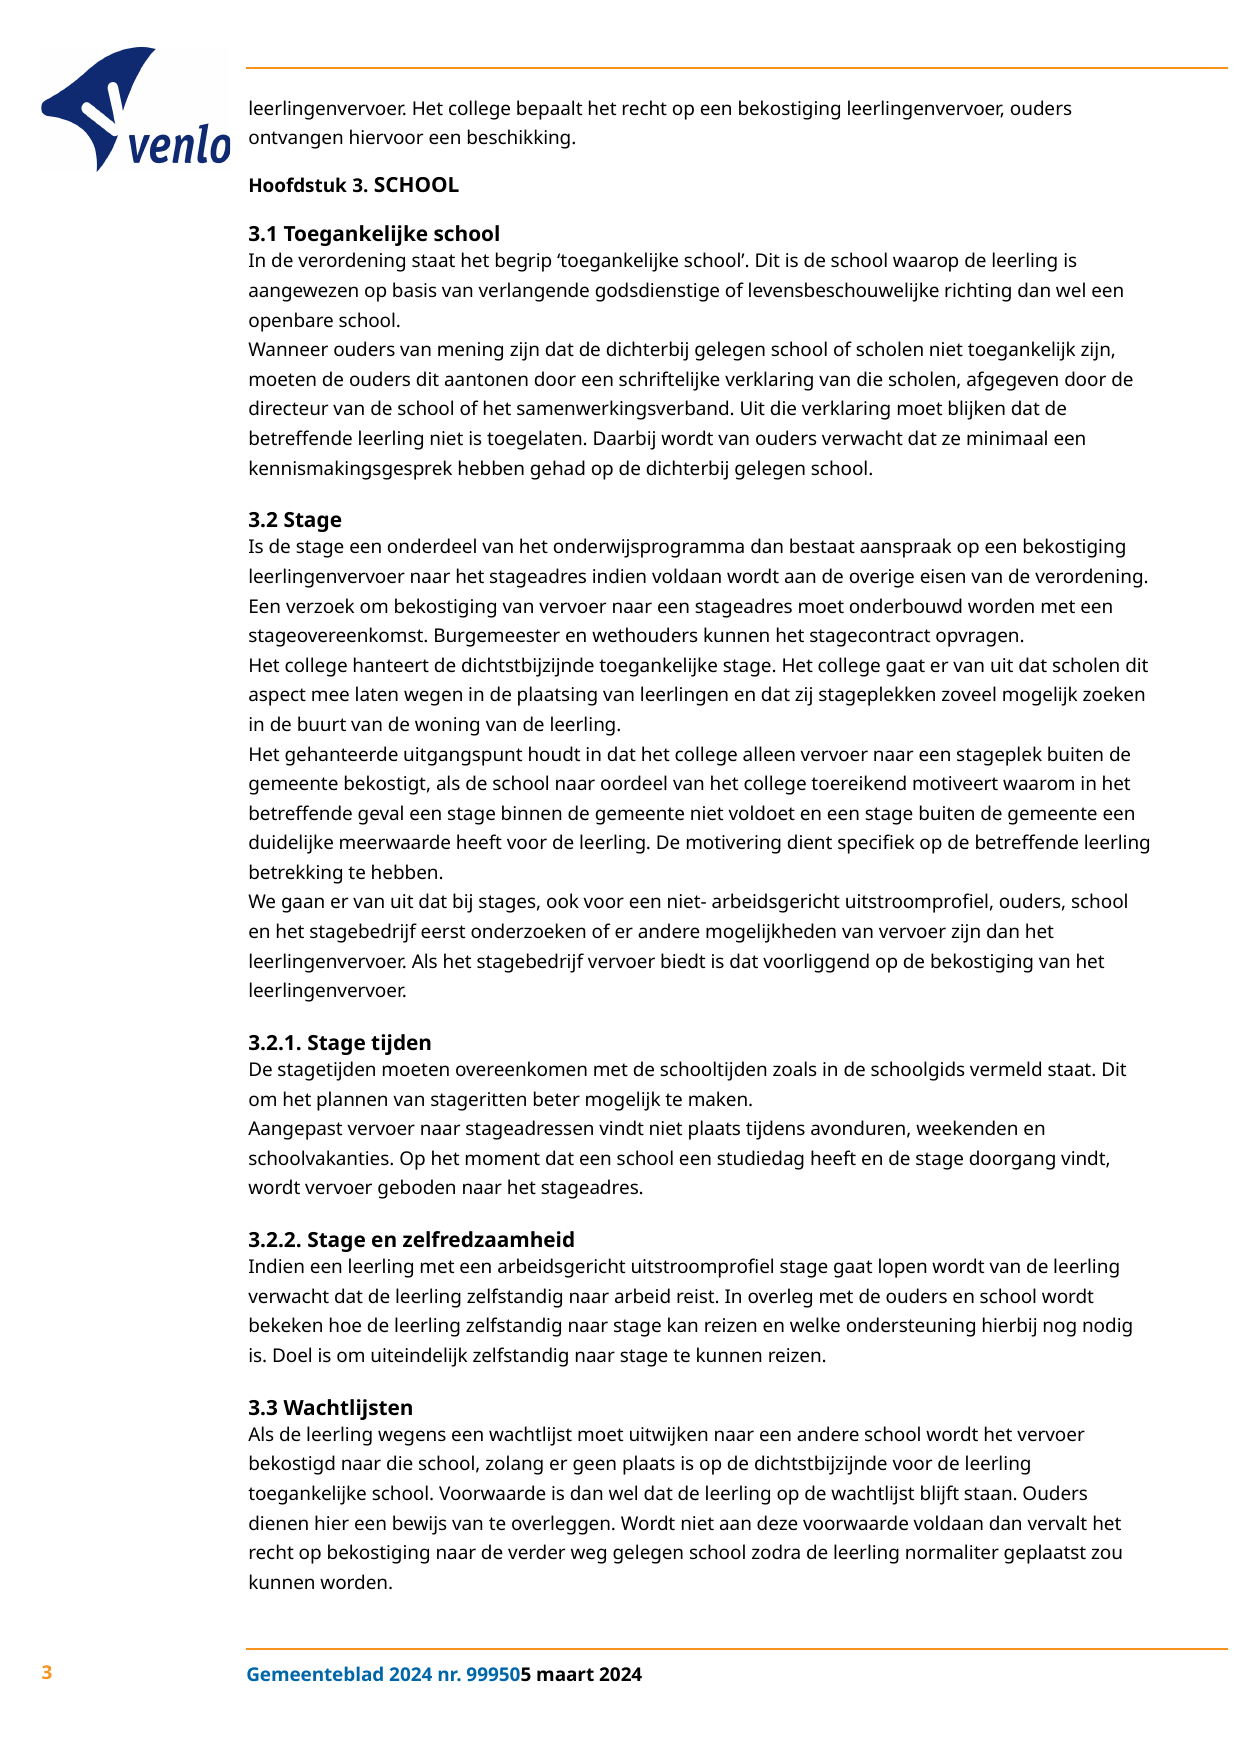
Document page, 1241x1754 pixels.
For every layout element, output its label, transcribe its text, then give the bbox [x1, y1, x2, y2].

text 3.3 Wachtlijsten [248, 1393, 1152, 1421]
text 3.2.2. Stage en zelfredzaamheid [248, 1225, 1152, 1253]
text Hoofdstuk 3. SCHOOL [248, 170, 1152, 198]
text Als de leerling wegens een wachtlijst moet uitwijken naar een andere school wordt het vervoer bekostigd naar die school, zolang er geen plaats is op de dichtstbijzijnde voor de leerling toegankelijke school. Voorwaarde is dan wel dat de leerling op de wachtlijst blijft staan. Ouders dienen hier een bewijs van te overleggen. Wordt niet aan deze voorwaarde voldaan dan vervalt het recht op bekostiging naar de verder weg gelegen school zodra de leerling normaliter geplaatst zou kunnen worden. [248, 1421, 1152, 1595]
text We gaan er van uit dat bij stages, ook voor een niet- arbeidsgericht uitstroomprofiel, ouders, school en het stagebedrijf eerst onderzoeken of er andere mogelijkheden van vervoer zijn dan het leerlingenvervoer. Als het stagebedrijf vervoer biedt is dat voorliggend op de bekostiging van het leerlingenvervoer. [248, 889, 1152, 1003]
text Is de stage een onderdeel van het onderwijsprogramma dan bestaat aanspraak op een bekostiging leerlingenvervoer naar het stageadres indien voldaan wordt aan de overige eisen van de verordening. [248, 534, 1152, 589]
text Indien een leerling met een arbeidsgericht uitstroomprofiel stage gaat lopen wordt van de leerling verwacht dat de leerling zelfstandig naar arbeid reist. In overleg met de ouders en school wordt bekeken hoe de leerling zelfstandig naar stage kan reizen en welke ondersteuning hierbij nog nodig is. Doel is om uiteindelijk zelfstandig naar stage te kunnen reizen. [248, 1253, 1152, 1368]
text 3.1 Toegankelijke school [248, 219, 1152, 248]
text Het college hanteert de dichtstbijzijnde toegankelijke stage. Het college gaat er van uit dat scholen dit aspect mee laten wegen in de plaatsing van leerlingen en dat zij stageplekken zoveel mogelijk zoeken in de buurt van de woning van de leerling. [248, 652, 1152, 737]
text In de verordening staat het begrip ‘toegankelijke school’. Dit is de school waarop de leerling is aangewezen op basis van verlangende godsdienstige of levensbeschouwelijke richting dan wel een openbare school. [248, 248, 1152, 333]
text Aangepast vervoer naar stageadressen vindt niet plaats tijdens avonduren, weekenden en schoolvakanties. Op het moment dat een school een studiedag heeft en de stage doorgang vindt, wordt vervoer geboden naar het stageadres. [248, 1115, 1152, 1200]
text 3.2.1. Stage tijden [248, 1028, 1152, 1056]
text Een verzoek om bekostiging van vervoer naar een stageadres moet onderbouwd worden met een stageovereenkomst. Burgemeester en wethouders kunnen het stagecontract opvragen. [248, 593, 1152, 648]
text De stagetijden moeten overeenkomen met de schooltijden zoals in de schoolgids vermeld staat. Dit om het plannen van stageritten beter mogelijk te maken. [248, 1056, 1152, 1112]
text Wanneer ouders van mening zijn dat de dichterbij gelegen school of scholen niet toegankelijk zijn, moeten de ouders dit aantonen door een schriftelijke verklaring van die scholen, afgegeven door de directeur van de school of het samenwerkingsverband. Uit die verklaring moet blijken dat de betreffende leerling niet is toegelaten. Daarbij wordt van ouders verwacht dat ze minimaal een kennismakingsgesprek hebben gehad op de dichterbij gelegen school. [248, 336, 1152, 481]
text 3.2 Stage [248, 505, 1152, 534]
text leerlingenvervoer. Het college bepaalt het recht op een bekostiging leerlingenvervoer, ouders ontvangen hiervoor een beschikking. [248, 95, 1152, 150]
picture [41, 47, 231, 172]
text Het gehanteerde uitgangspunt houdt in dat het college alleen vervoer naar een stageplek buiten de gemeente bekostigt, als de school naar oordeel van het college toereikend motiveert waarom in het betreffende geval een stage binnen de gemeente niet voldoet en een stage buiten de gemeente een duidelijke meerwaarde heeft voor de leerling. De motivering dient specifiek op de betreffende leerling betrekking te hebben. [248, 741, 1152, 885]
